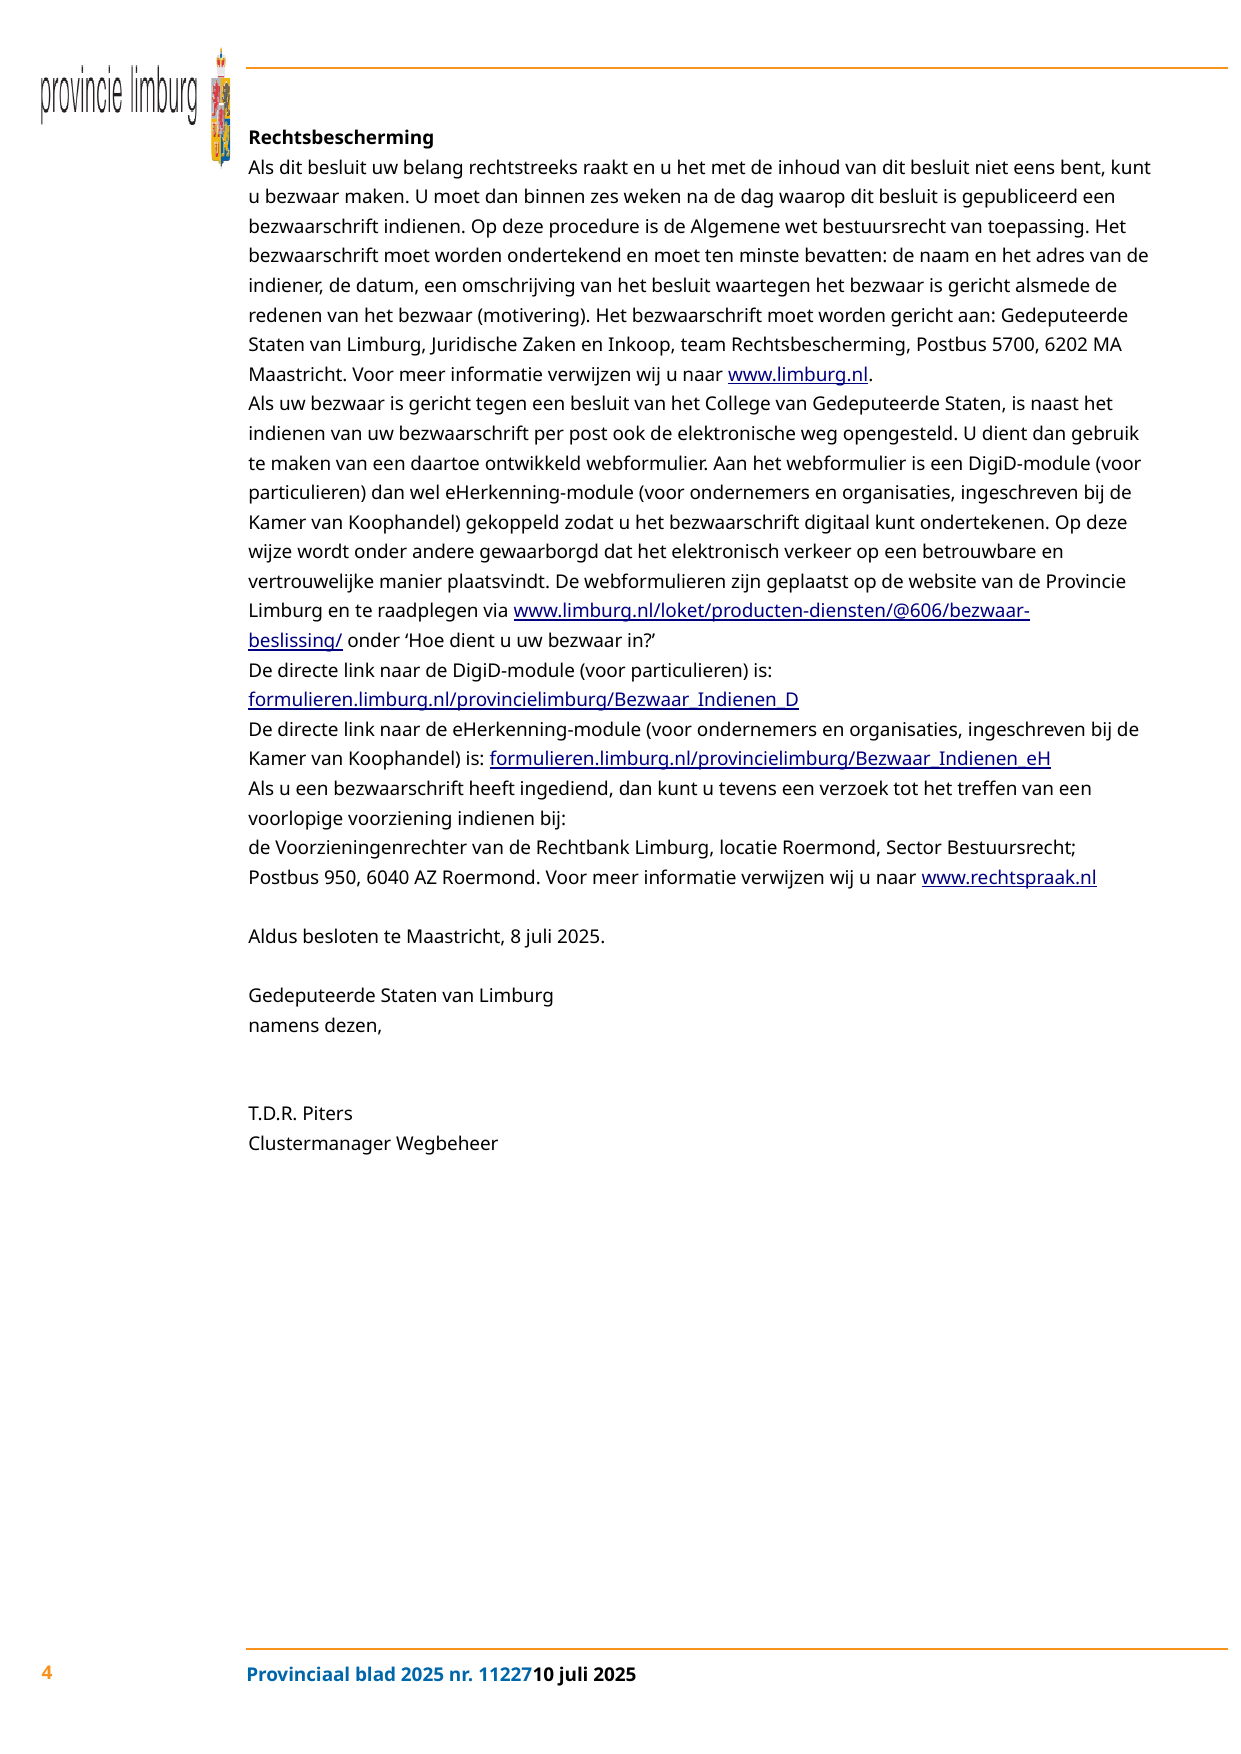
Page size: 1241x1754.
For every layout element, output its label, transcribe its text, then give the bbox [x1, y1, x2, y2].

text Als u een bezwaarschrift heeft ingediend, dan kunt u tevens een verzoek tot het treffen van een voorlopige voorziening indienen bij: [248, 775, 1152, 831]
text De directe link naar de eHerkenning-module (voor ondernemers en organisaties, ingeschreven bij de Kamer van Koophandel) is: formulieren.limburg.nl/provincielimburg/Bezwaar_Indienen_eH [248, 716, 1152, 771]
text namens dezen, [248, 1012, 1152, 1038]
text Clustermanager Wegbeheer [248, 1130, 1152, 1156]
text Aldus besloten te Maastricht, 8 juli 2025. [248, 923, 1152, 949]
text T.D.R. Piters [248, 1101, 1152, 1126]
text Als uw bezwaar is gericht tegen een besluit van het College van Gedeputeerde Staten, is naast het indienen van uw bezwaarschrift per post ook de elektronische weg opengesteld. U dient dan gebruik te maken van een daartoe ontwikkeld webformulier. Aan het webformulier is een DigiD-module (voor particulieren) dan wel eHerkenning-module (voor ondernemers en organisaties, ingeschreven bij de Kamer van Koophandel) gekoppeld zodat u het bezwaarschrift digitaal kunt ondertekenen. Op deze wijze wordt onder andere gewaarborgd dat het elektronisch verkeer op een betrouwbare en vertrouwelijke manier plaatsvindt. De webformulieren zijn geplaatst op de website van de Provincie Limburg en te raadplegen via www.limburg.nl/loket/producten-diensten/@606/bezwaar-beslissing/ onder ‘Hoe dient u uw bezwaar in?’ [248, 391, 1152, 653]
text De directe link naar de DigiD-module (voor particulieren) is: formulieren.limburg.nl/provincielimburg/Bezwaar_Indienen_D [248, 657, 1152, 712]
text ​ [248, 1071, 1152, 1097]
text Als dit besluit uw belang rechtstreeks raakt en u het met de inhoud van dit besluit niet eens bent, kunt u bezwaar maken. U moet dan binnen zes weken na de dag waarop dit besluit is gepubliceerd een bezwaarschrift indienen. Op deze procedure is de Algemene wet bestuursrecht van toepassing. Het bezwaarschrift moet worden ondertekend en moet ten minste bevatten: de naam en het adres van de indiener, de datum, een omschrijving van het besluit waartegen het bezwaar is gericht alsmede de redenen van het bezwaar (motivering). Het bezwaarschrift moet worden gericht aan: Gedeputeerde Staten van Limburg, Juridische Zaken en Inkoop, team Rechtsbescherming, Postbus 5700, 6202 MA Maastricht. Voor meer informatie verwijzen wij u naar www.limburg.nl. [248, 154, 1152, 387]
text ​ [248, 1160, 1152, 1186]
text ​ [248, 1189, 1152, 1215]
picture [41, 47, 231, 172]
text Gedeputeerde Staten van Limburg [248, 982, 1152, 1008]
text de Voorzieningenrechter van de Rechtbank Limburg, locatie Roermond, Sector Bestuursrecht; Postbus 950, 6040 AZ Roermond. Voor meer informatie verwijzen wij u naar www.rechtspraak.nl [248, 834, 1152, 890]
text Rechtsbescherming [248, 124, 1152, 150]
